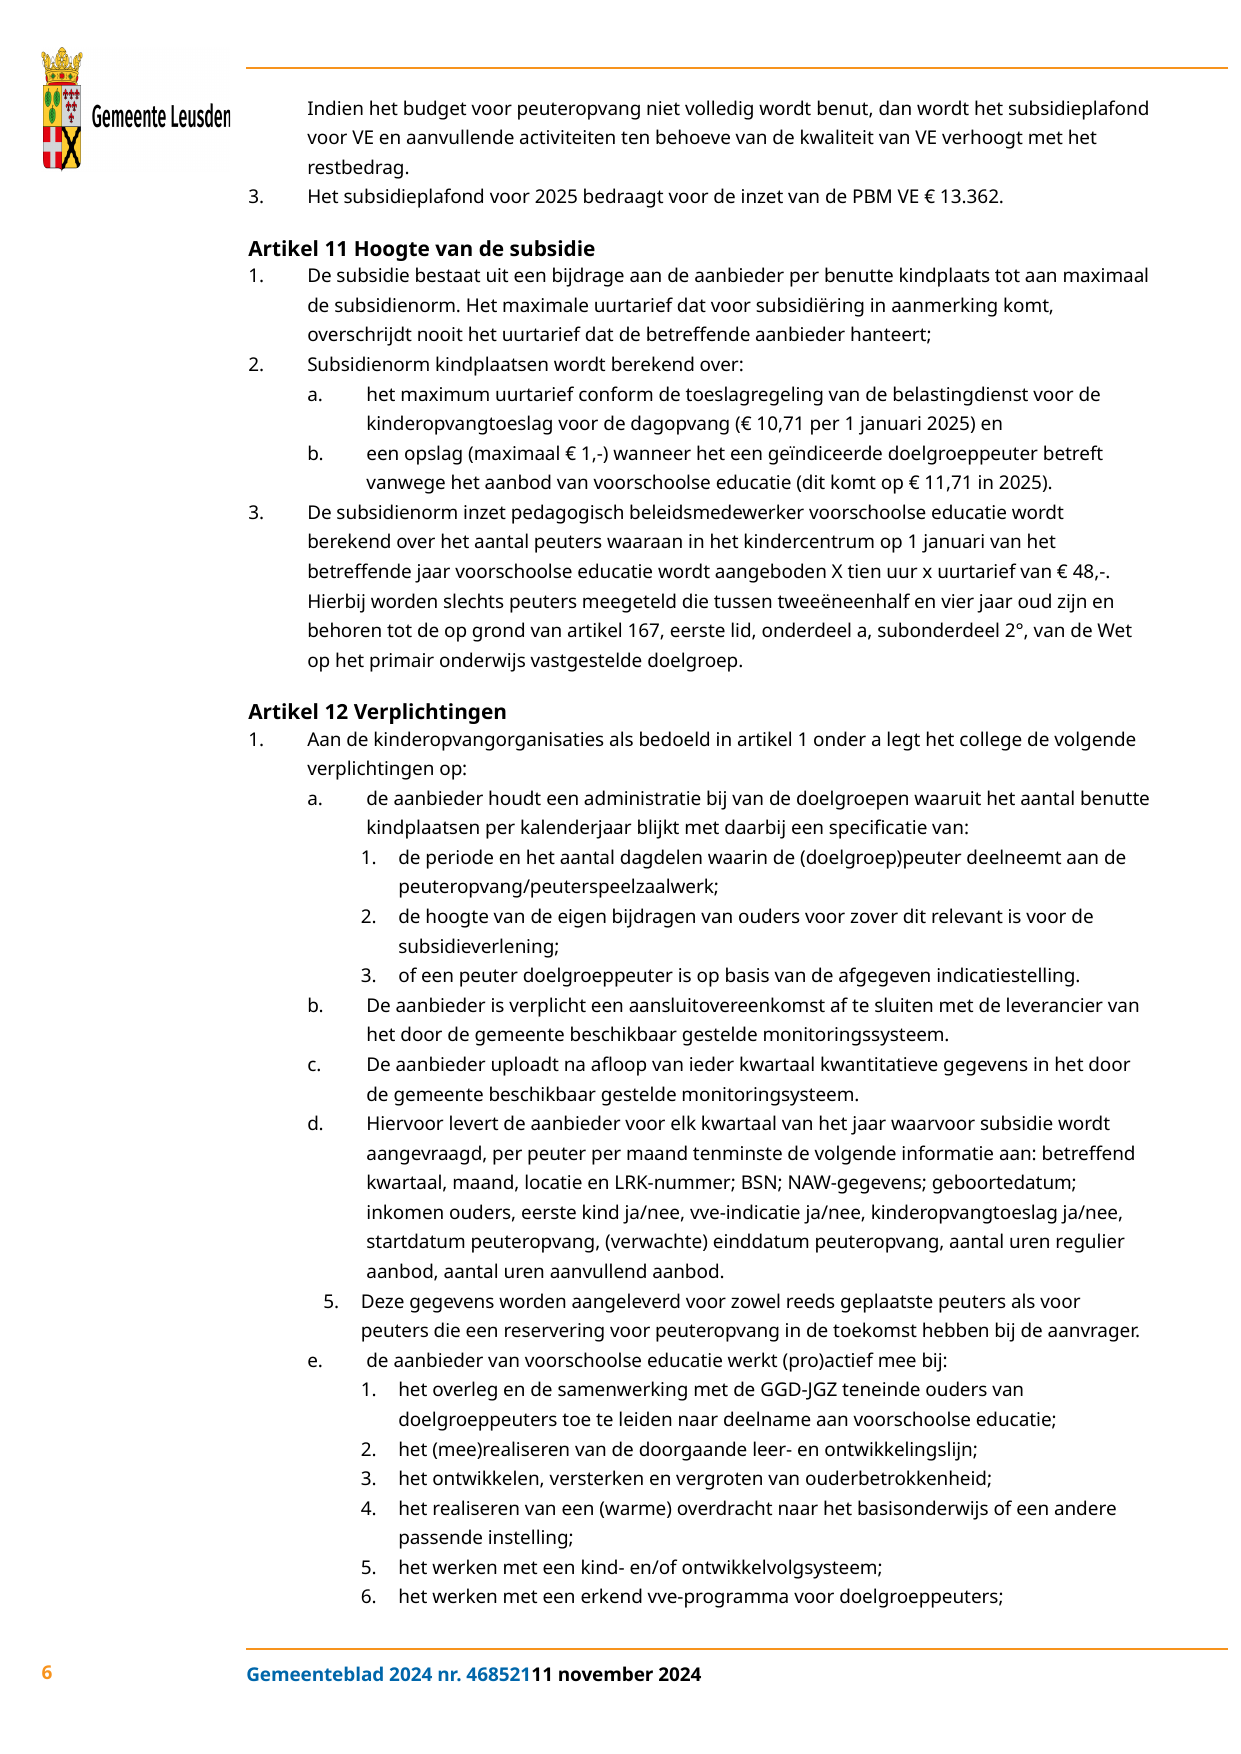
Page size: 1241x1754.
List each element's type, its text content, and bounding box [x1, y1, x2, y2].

list een opslag (maximaal € 1,-) wanneer het een geïndiceerde doelgroeppeuter betreft vanwege het aanbod van voorschoolse educatie (dit komt op € 11,71 in 2025). [307, 440, 1152, 495]
picture [41, 47, 231, 172]
list het realiseren van een (warme) overdracht naar het basisonderwijs of een andere passende instelling; [361, 1495, 1152, 1550]
list Deze gegevens worden aangeleverd voor zowel reeds geplaatste peuters als voor peuters die een reservering voor peuteropvang in de toekomst hebben bij de aanvrager. [323, 1288, 1152, 1343]
list De aanbieder uploadt na afloop van ieder kwartaal kwantitatieve gegevens in het door de gemeente beschikbaar gestelde monitoringsysteem. [307, 1051, 1152, 1107]
list Het subsidieplafond voor 2025 bedraagt voor de inzet van de PBM VE € 13.362. [248, 183, 1152, 209]
list het overleg en de samenwerking met de GGD-JGZ teneinde ouders van doelgroeppeuters toe te leiden naar deelname aan voorschoolse educatie; [361, 1377, 1152, 1432]
text Artikel 11 Hoogte van de subsidie [248, 234, 1152, 262]
list De subsidie bestaat uit een bijdrage aan de aanbieder per benutte kindplaats tot aan maximaal de subsidienorm. Het maximale uurtarief dat voor subsidiëring in aanmerking komt, overschrijdt nooit het uurtarief dat de betreffende aanbieder hanteert; [248, 262, 1152, 347]
list of een peuter doelgroeppeuter is op basis van de afgegeven indicatiestelling. [361, 962, 1152, 988]
list de periode en het aantal dagdelen waarin de (doelgroep)peuter deelneemt aan de peuteropvang/peuterspeelzaalwerk; [361, 844, 1152, 899]
list het ontwikkelen, versterken en vergroten van ouderbetrokkenheid; [361, 1465, 1152, 1491]
list het maximum uurtarief conform de toeslagregeling van de belastingdienst voor de kinderopvangtoeslag voor de dagopvang (€ 10,71 per 1 januari 2025) en [307, 381, 1152, 436]
text Artikel 12 Verplichtingen [248, 697, 1152, 726]
list Aan de kinderopvangorganisaties als bedoeld in artikel 1 onder a legt het college de volgende verplichtingen op: [248, 726, 1152, 781]
list het (mee)realiseren van de doorgaande leer- en ontwikkelingslijn; [361, 1436, 1152, 1462]
list de hoogte van de eigen bijdragen van ouders voor zover dit relevant is voor de subsidieverlening; [361, 903, 1152, 959]
list Subsidienorm kindplaatsen wordt berekend over: [248, 351, 1152, 377]
list het werken met een kind- en/of ontwikkelvolgsysteem; [361, 1554, 1152, 1580]
list De aanbieder is verplicht een aansluitovereenkomst af te sluiten met de leverancier van het door de gemeente beschikbaar gestelde monitoringssysteem. [307, 992, 1152, 1047]
list de aanbieder van voorschoolse educatie werkt (pro)actief mee bij: [307, 1347, 1152, 1373]
list Indien het budget voor peuteropvang niet volledig wordt benut, dan wordt het subsidieplafond voor VE en aanvullende activiteiten ten behoeve van de kwaliteit van VE verhoogt met het restbedrag. [248, 95, 1152, 180]
list Hiervoor levert de aanbieder voor elk kwartaal van het jaar waarvoor subsidie wordt aangevraagd, per peuter per maand tenminste de volgende informatie aan: betreffend kwartaal, maand, locatie en LRK-nummer; BSN; NAW-gegevens; geboortedatum; inkomen ouders, eerste kind ja/nee, vve-indicatie ja/nee, kinderopvangtoeslag ja/nee, startdatum peuteropvang, (verwachte) einddatum peuteropvang, aantal uren regulier aanbod, aantal uren aanvullend aanbod. [307, 1110, 1152, 1284]
list de aanbieder houdt een administratie bij van de doelgroepen waaruit het aantal benutte kindplaatsen per kalenderjaar blijkt met daarbij een specificatie van: [307, 785, 1152, 840]
list De subsidienorm inzet pedagogisch beleidsmedewerker voorschoolse educatie wordt berekend over het aantal peuters waaraan in het kindercentrum op 1 januari van het betreffende jaar voorschoolse educatie wordt aangeboden X tien uur x uurtarief van € 48,-. Hierbij worden slechts peuters meegeteld die tussen tweeëneenhalf en vier jaar oud zijn en behoren tot de op grond van artikel 167, eerste lid, onderdeel a, subonderdeel 2°, van de Wet op het primair onderwijs vastgestelde doelgroep. [248, 499, 1152, 673]
list het werken met een erkend vve-programma voor doelgroeppeuters; [361, 1584, 1152, 1609]
